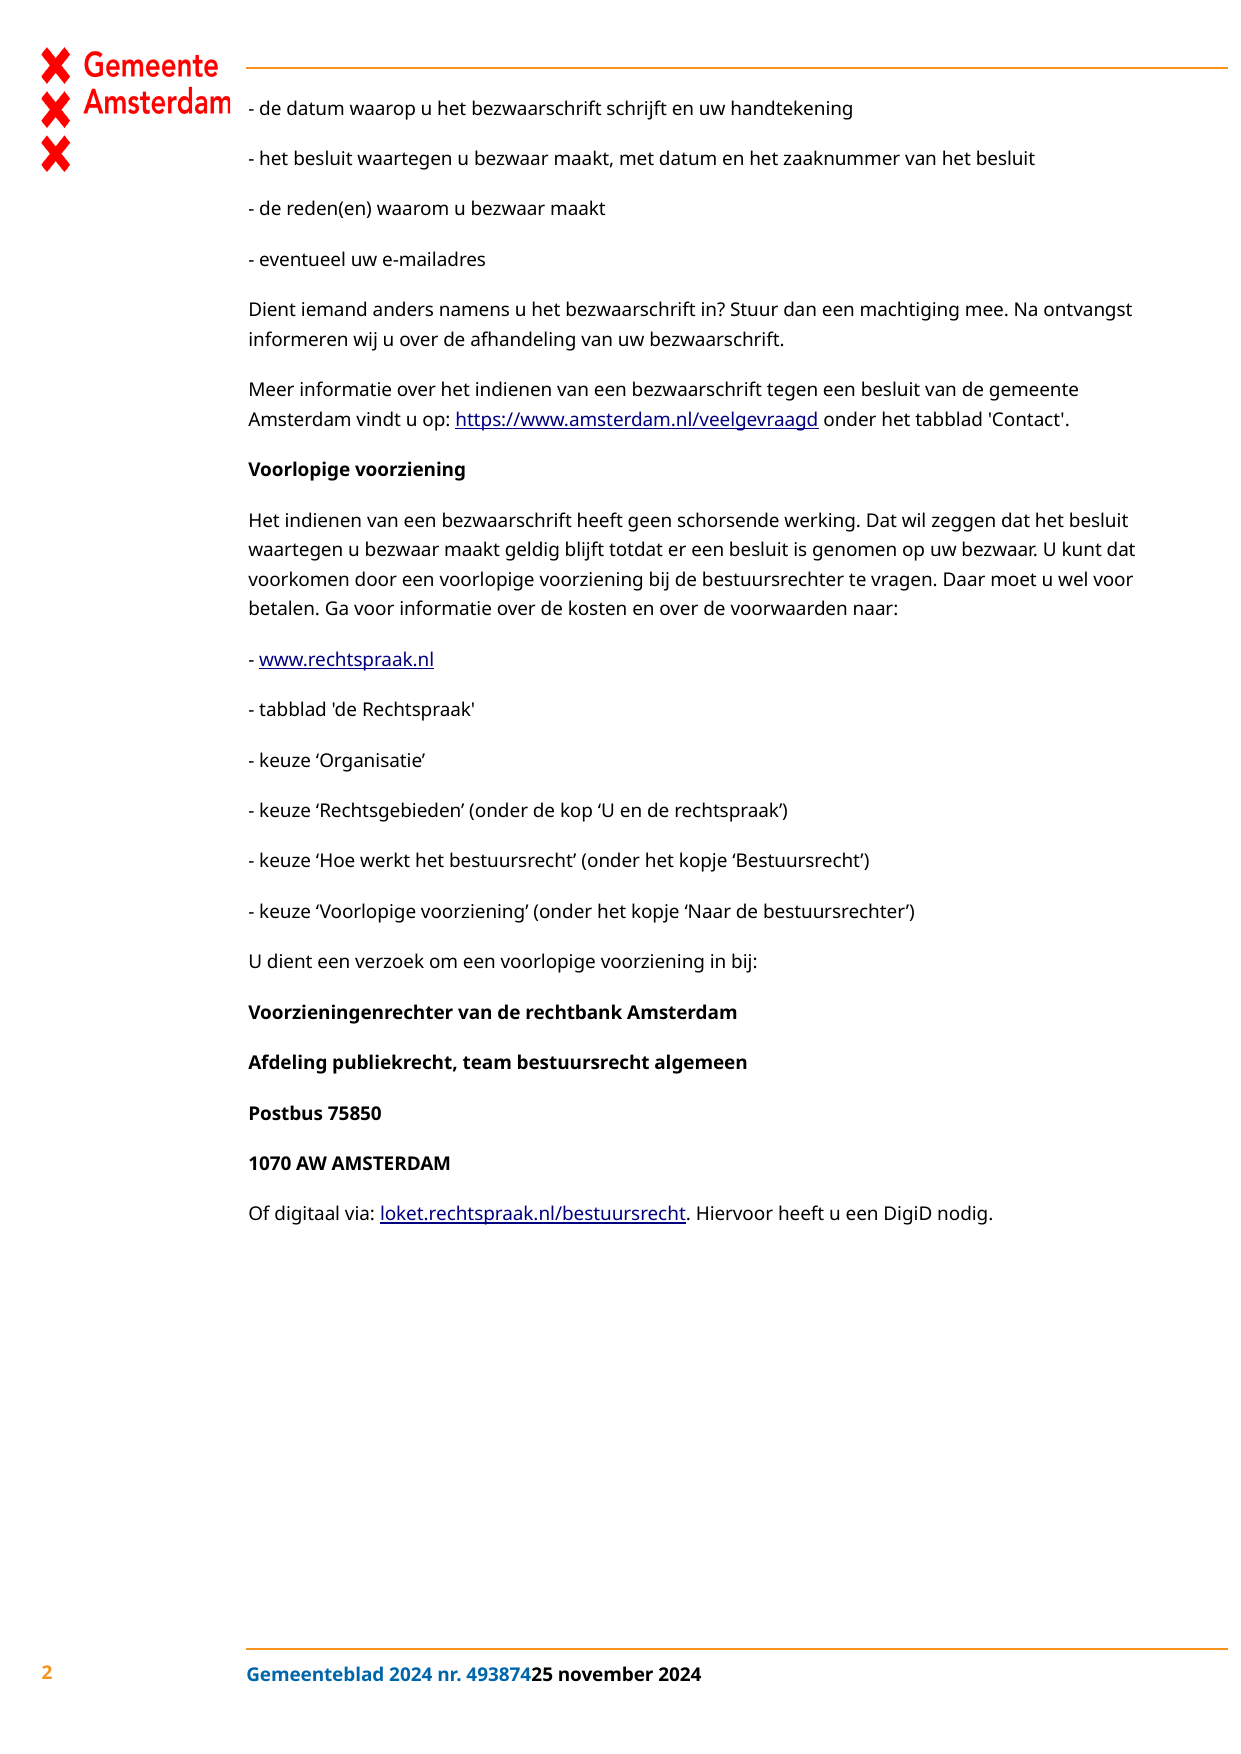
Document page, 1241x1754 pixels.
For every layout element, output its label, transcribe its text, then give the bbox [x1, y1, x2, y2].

text - eventueel uw e-mailadres [248, 246, 1152, 272]
picture [41, 47, 231, 172]
text Voorzieningenrechter van de rechtbank Amsterdam [248, 999, 1152, 1025]
text Postbus 75850 [248, 1100, 1152, 1126]
text - www.rechtspraak.nl [248, 646, 1152, 672]
text Het indienen van een bezwaarschrift heeft geen schorsende werking. Dat wil zeggen dat het besluit waartegen u bezwaar maakt geldig blijft totdat er een besluit is genomen op uw bezwaar. U kunt dat voorkomen door een voorlopige voorziening bij de bestuursrechter te vragen. Daar moet u wel voor betalen. Ga voor informatie over de kosten en over de voorwaarden naar: [248, 507, 1152, 621]
text Of digitaal via: loket.rechtspraak.nl/bestuursrecht. Hiervoor heeft u een DigiD nodig. [248, 1201, 1152, 1226]
text - de datum waarop u het bezwaarschrift schrijft en uw handtekening [248, 95, 1152, 121]
text Dient iemand anders namens u het bezwaarschrift in? Stuur dan een machtiging mee. Na ontvangst informeren wij u over de afhandeling van uw bezwaarschrift. [248, 296, 1152, 352]
text - keuze ‘Organisatie’ [248, 747, 1152, 773]
text - keuze ‘Hoe werkt het bestuursrecht’ (onder het kopje ‘Bestuursrecht’) [248, 848, 1152, 873]
text - tabblad 'de Rechtspraak' [248, 696, 1152, 722]
text Afdeling publiekrecht, team bestuursrecht algemeen [248, 1049, 1152, 1075]
text U dient een verzoek om een voorlopige voorziening in bij: [248, 948, 1152, 974]
text - keuze ‘Rechtsgebieden’ (onder de kop ‘U en de rechtspraak’) [248, 797, 1152, 823]
text - keuze ‘Voorlopige voorziening’ (onder het kopje ‘Naar de bestuursrechter’) [248, 898, 1152, 924]
text - het besluit waartegen u bezwaar maakt, met datum en het zaaknummer van het besluit [248, 145, 1152, 171]
text - de reden(en) waarom u bezwaar maakt [248, 196, 1152, 221]
text Voorlopige voorziening [248, 456, 1152, 482]
text 1070 AW AMSTERDAM [248, 1150, 1152, 1176]
text Meer informatie over het indienen van een bezwaarschrift tegen een besluit van de gemeente Amsterdam vindt u op: https://www.amsterdam.nl/veelgevraagd onder het tabblad 'Contact'. [248, 376, 1152, 432]
